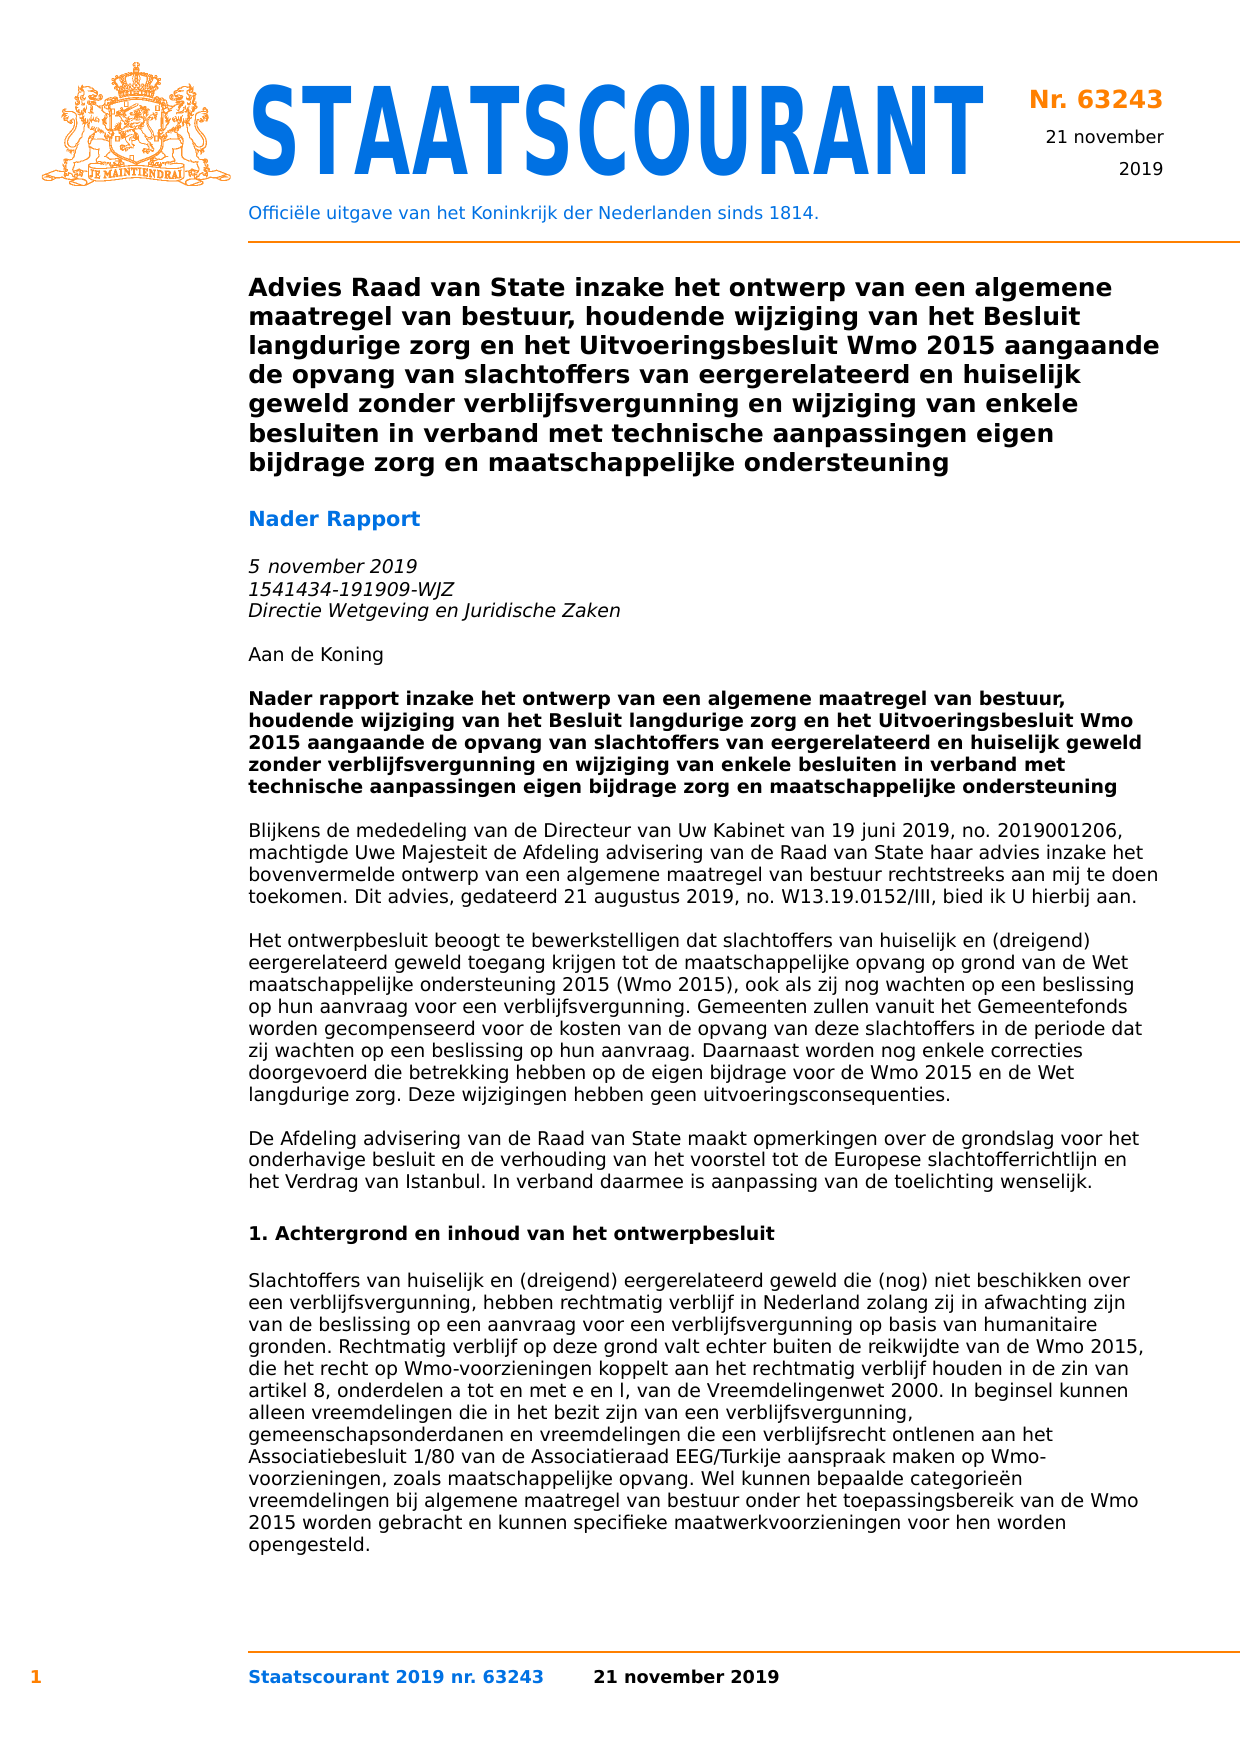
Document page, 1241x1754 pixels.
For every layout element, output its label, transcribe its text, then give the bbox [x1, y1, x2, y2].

table_header Nr. 63243 [998, 62, 1240, 121]
text Blijkens de mededeling van de Directeur van Uw Kabinet van 19 juni 2019, no. 2019001206, machtigde Uwe Majesteit de Afdeling advisering van de Raad van State haar advies inzake het bovenvermelde ontwerp van een algemene maatregel van bestuur rechtstreeks aan mij te doen toekomen. Dit advies, gedateerd 21 augustus 2019, no. W13.19.0152/III, bied ik U hierbij aan. [248, 820, 1163, 908]
text Het ontwerpbesluit beoogt te bewerkstelligen dat slachtoffers van huiselijk en (dreigend) eergerelateerd geweld toegang krijgen tot de maatschappelijke opvang op grond van de Wet maatschappelijke ondersteuning 2015 (Wmo 2015), ook als zij nog wachten op een beslissing op hun aanvraag voor een verblijfsvergunning. Gemeenten zullen vanuit het Gemeentefonds worden gecompenseerd voor de kosten van de opvang van deze slachtoffers in de periode dat zij wachten op een beslissing op hun aanvraag. Daarnaast worden nog enkele correcties doorgevoerd die betrekking hebben op de eigen bijdrage voor de Wmo 2015 en de Wet langdurige zorg. Deze wijzigingen hebben geen uitvoeringsconsequenties. [248, 930, 1163, 1106]
table_cell 2019 [998, 153, 1240, 203]
text 5 november 2019 [248, 556, 1163, 578]
text Aan de Koning [248, 644, 1163, 666]
table_cell Officiële uitgave van het Koninkrijk der Nederlanden sinds 1814. [248, 203, 1240, 241]
text Nader rapport inzake het ontwerp van een algemene maatregel van bestuur, houdende wijziging van het Besluit langdurige zorg en het Uitvoeringsbesluit Wmo 2015 aangaande de opvang van slachtoffers van eergerelateerd en huiselijk geweld zonder verblijfsvergunning en wijziging van enkele besluiten in verband met technische aanpassingen eigen bijdrage zorg en maatschappelijke ondersteuning [248, 688, 1163, 798]
text De Afdeling advisering van de Raad van State maakt opmerkingen over de grondslag voor het onderhavige besluit en de verhouding van het voorstel tot de Europese slachtofferrichtlijn en het Verdrag van Istanbul. In verband daarmee is aanpassing van de toelichting wenselijk. [248, 1127, 1163, 1193]
table_header STAATSCOURANT [248, 62, 998, 203]
text Slachtoffers van huiselijk en (dreigend) eergerelateerd geweld die (nog) niet beschikken over een verblijfsvergunning, hebben rechtmatig verblijf in Nederland zolang zij in afwachting zijn van de beslissing op een aanvraag voor een verblijfsvergunning op basis van humanitaire gronden. Rechtmatig verblijf op deze grond valt echter buiten de reikwijdte van de Wmo 2015, die het recht op Wmo-voorzieningen koppelt aan het rechtmatig verblijf houden in de zin van artikel 8, onderdelen a tot en met e en l, van de Vreemdelingenwet 2000. In beginsel kunnen alleen vreemdelingen die in het bezit zijn van een verblijfsvergunning, gemeenschapsonderdanen en vreemdelingen die een verblijfsrecht ontlenen aan het Associatiebesluit 1/80 van de Associatieraad EEG/Turkije aanspraak maken op Wmo-voorzieningen, zoals maatschappelijke opvang. Wel kunnen bepaalde categorieën vreemdelingen bij algemene maatregel van bestuur onder het toepassingsbereik van de Wmo 2015 worden gebracht en kunnen specifieke maatwerkvoorzieningen voor hen worden opengesteld. [248, 1270, 1163, 1556]
picture [41, 62, 231, 186]
table_header [25, 62, 248, 241]
subtitle 1. Achtergrond en inhoud van het ontwerpbesluit [248, 1223, 1163, 1245]
table_cell 21 november [998, 121, 1240, 153]
text Directie Wetgeving en Juridische Zaken [248, 600, 1163, 622]
subtitle Nader Rapport [248, 507, 1163, 531]
subtitle Advies Raad van State inzake het ontwerp van een algemene maatregel van bestuur, houdende wijziging van het Besluit langdurige zorg en het Uitvoeringsbesluit Wmo 2015 aangaande de opvang van slachtoffers van eergerelateerd en huiselijk geweld zonder verblijfsvergunning en wijziging van enkele besluiten in verband met technische aanpassingen eigen bijdrage zorg en maatschappelijke ondersteuning [248, 273, 1163, 477]
text 1541434-191909-WJZ [248, 578, 1163, 600]
